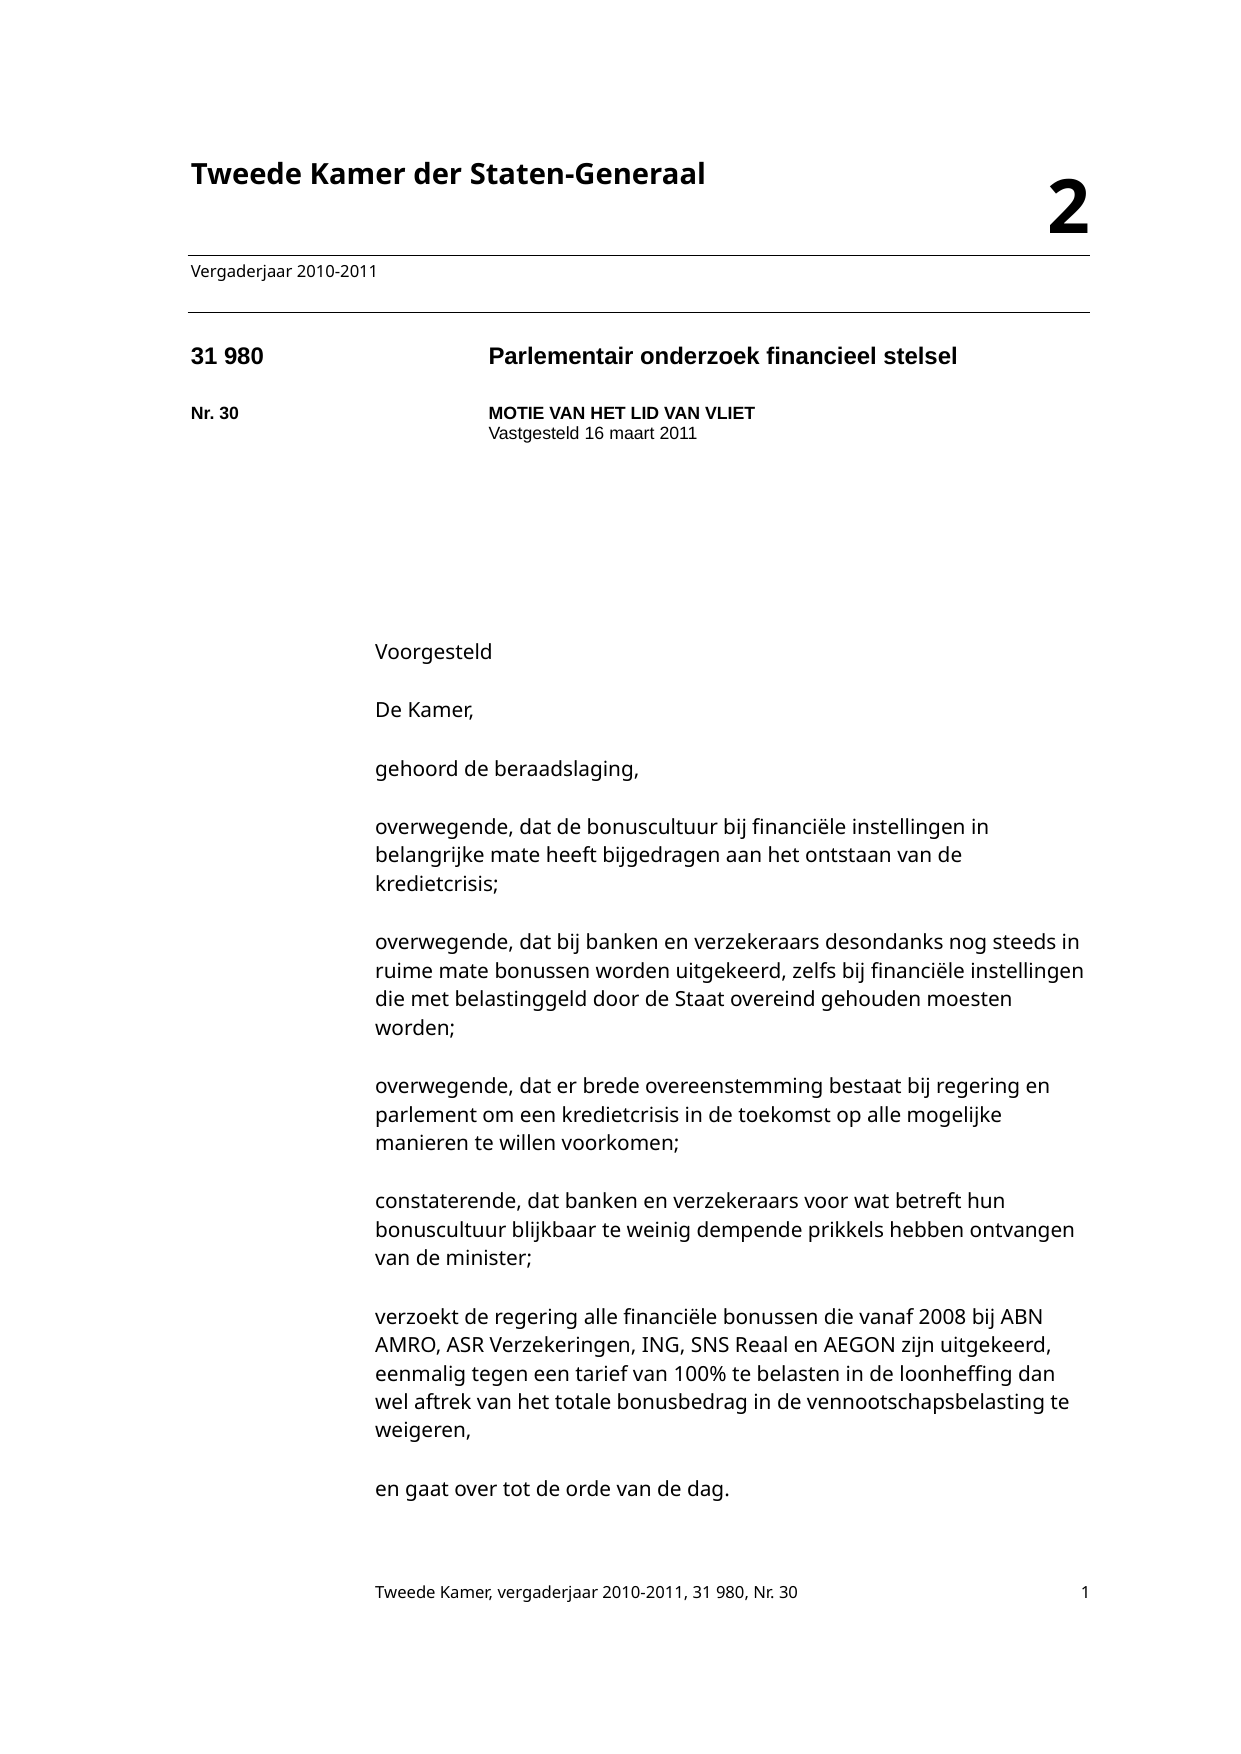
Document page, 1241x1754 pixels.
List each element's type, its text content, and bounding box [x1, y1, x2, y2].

text constaterende, dat banken en verzekeraars voor wat betreft hun bonuscultuur blijkbaar te weinig dempende prikkels hebben ontvangen van de minister; [375, 1187, 1090, 1272]
text Voorgesteld [375, 637, 1090, 665]
text verzoekt de regering alle financiële bonussen die vanaf 2008 bij ABN AMRO, ASR Verzekeringen, ING, SNS Reaal en AEGON zijn uitgekeerd, eenmalig tegen een tarief van 100% te belasten in de loonheffing dan wel aftrek van het totale bonusbedrag in de vennootschapsbelasting te weigeren, [375, 1302, 1090, 1444]
text De Kamer, [375, 695, 1090, 724]
text overwegende, dat er brede overeenstemming bestaat bij regering en parlement om een kredietcrisis in de toekomst op alle mogelijke manieren te willen voorkomen; [375, 1071, 1090, 1157]
table_cell [485, 256, 1090, 312]
text overwegende, dat de bonuscultuur bij financiële instellingen in belangrijke mate heeft bijgedragen aan het ontstaan van de kredietcrisis; [375, 812, 1090, 897]
text gehoord de beraadslaging, [375, 754, 1090, 782]
table_cell Vergaderjaar 2010-2011 [188, 256, 485, 312]
table_cell MOTIE VAN HET LID VAN VLIET Vastgesteld 16 maart 2011 [485, 399, 1090, 518]
table_cell Nr. 30 [188, 399, 485, 518]
table_header Tweede Kamer der Staten-Generaal [188, 150, 909, 255]
text overwegende, dat bij banken en verzekeraars desondanks nog steeds in ruime mate bonussen worden uitgekeerd, zelfs bij financiële instellingen die met belastinggeld door de Staat overeind gehouden moesten worden; [375, 927, 1090, 1041]
table_cell Parlementair onderzoek financieel stelsel [485, 339, 1090, 399]
table_cell [485, 313, 1090, 339]
table_header 2 [910, 150, 1090, 255]
text en gaat over tot de orde van de dag. [375, 1474, 1090, 1502]
table_cell [188, 313, 485, 339]
table_cell 31 980 [188, 339, 485, 399]
